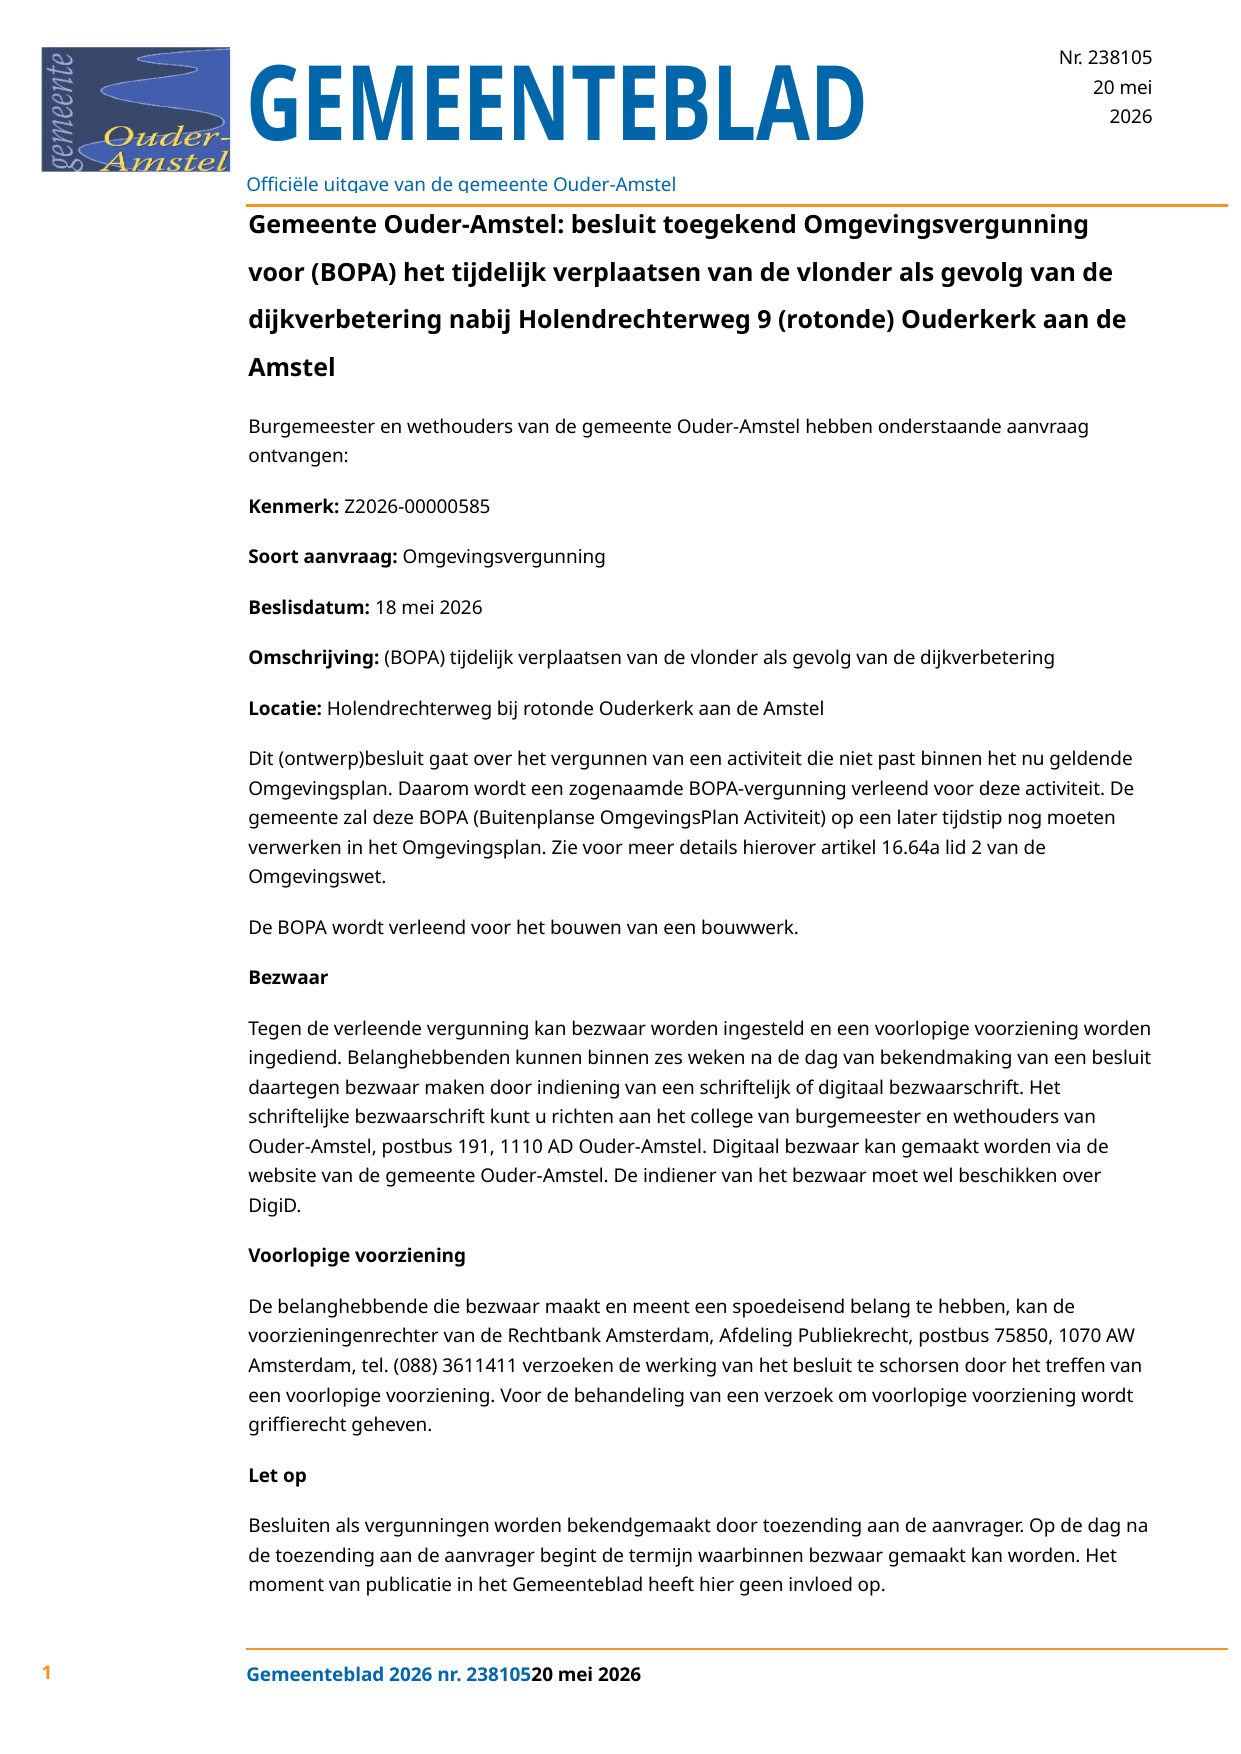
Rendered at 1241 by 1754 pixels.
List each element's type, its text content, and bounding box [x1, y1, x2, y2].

text Bezwaar [248, 964, 1152, 990]
text Tegen de verleende vergunning kan bezwaar worden ingesteld en een voorlopige voorziening worden ingediend. Belanghebbenden kunnen binnen zes weken na de dag van bekendmaking van een besluit daartegen bezwaar maken door indiening van een schriftelijk of digitaal bezwaarschrift. Het schriftelijke bezwaarschrift kunt u richten aan het college van burgemeester en wethouders van Ouder-Amstel, postbus 191, 1110 AD Ouder-Amstel. Digitaal bezwaar kan gemaakt worden via de website van de gemeente Ouder-Amstel. De indiener van het bezwaar moet wel beschikken over DigiD. [248, 1015, 1152, 1218]
text Voorlopige voorziening [248, 1243, 1152, 1268]
text Burgemeester en wethouders van de gemeente Ouder-Amstel hebben onderstaande aanvraag ontvangen: [248, 413, 1152, 468]
text De BOPA wordt verleend voor het bouwen van een bouwwerk. [248, 914, 1152, 940]
text Kenmerk: Z2026-00000585 [248, 493, 1152, 519]
picture [41, 47, 231, 172]
text Let op [248, 1462, 1152, 1488]
text Omschrijving: (BOPA) tijdelijk verplaatsen van de vlonder als gevolg van de dijkverbetering [248, 644, 1152, 670]
text Besluiten als vergunningen worden bekendgemaakt door toezending aan de aanvrager. Op de dag na de toezending aan de aanvrager begint de termijn waarbinnen bezwaar gemaakt kan worden. Het moment van publicatie in het Gemeenteblad heeft hier geen invloed op. [248, 1512, 1152, 1597]
text Dit (ontwerp)besluit gaat over het vergunnen van een activiteit die niet past binnen het nu geldende Omgevingsplan. Daarom wordt een zogenaamde BOPA-vergunning verleend voor deze activiteit. De gemeente zal deze BOPA (Buitenplanse OmgevingsPlan Activiteit) op een later tijdstip nog moeten verwerken in het Omgevingsplan. Zie voor meer details hierover artikel 16.64a lid 2 van de Omgevingswet. [248, 745, 1152, 889]
text Soort aanvraag: Omgevingsvergunning [248, 543, 1152, 569]
text Gemeente Ouder-Amstel: besluit toegekend Omgevingsvergunning voor (BOPA) het tijdelijk verplaatsen van de vlonder als gevolg van de dijkverbetering nabij Holendrechterweg 9 (rotonde) Ouderkerk aan de Amstel [248, 207, 1152, 384]
text Locatie: Holendrechterweg bij rotonde Ouderkerk aan de Amstel [248, 695, 1152, 721]
text Beslisdatum: 18 mei 2026 [248, 594, 1152, 620]
text De belanghebbende die bezwaar maakt en meent een spoedeisend belang te hebben, kan de voorzieningenrechter van de Rechtbank Amsterdam, Afdeling Publiekrecht, postbus 75850, 1070 AW Amsterdam, tel. (088) 3611411 verzoeken de werking van het besluit te schorsen door het treffen van een voorlopige voorziening. Voor de behandeling van een verzoek om voorlopige voorziening wordt griffierecht geheven. [248, 1293, 1152, 1437]
